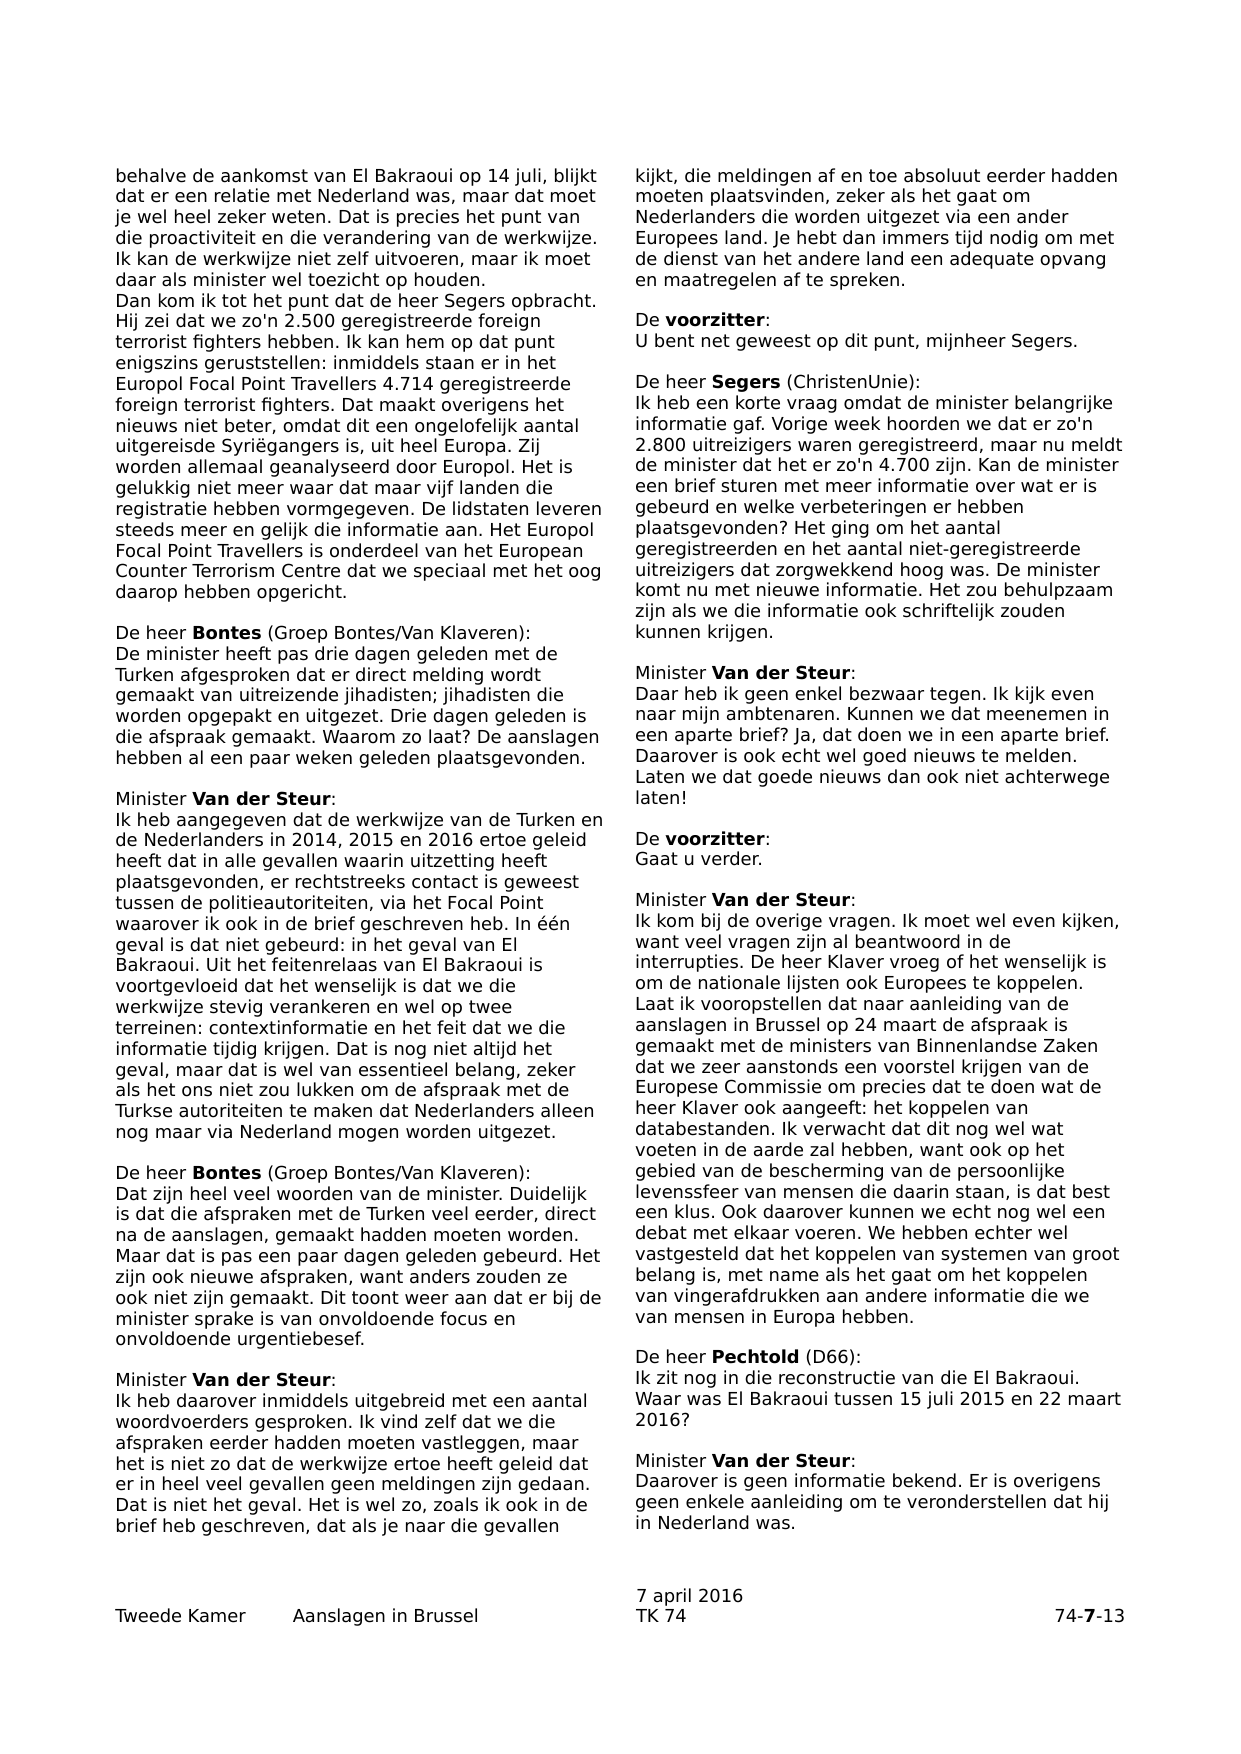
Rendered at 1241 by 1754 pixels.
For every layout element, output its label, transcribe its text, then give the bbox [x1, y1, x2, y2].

text Minister Van der Steur: [635, 1451, 1125, 1471]
text Minister Van der Steur: [115, 788, 605, 809]
text Ik heb een korte vraag omdat de minister belangrijke informatie gaf. Vorige week hoorden we dat er zo'n 2.800 uitreizigers waren geregistreerd, maar nu meldt de minister dat het er zo'n 4.700 zijn. Kan de minister een brief sturen met meer informatie over wat er is gebeurd en welke verbeteringen er hebben plaatsgevonden? Het ging om het aantal geregistreerden en het aantal niet-geregistreerde uitreizigers dat zorgwekkend hoog was. De minister komt nu met nieuwe informatie. Het zou behulpzaam zijn als we die informatie ook schriftelijk zouden kunnen krijgen. [635, 393, 1125, 643]
text U bent net geweest op dit punt, mijnheer Segers. [635, 331, 1125, 352]
text Ik kom bij de overige vragen. Ik moet wel even kijken, want veel vragen zijn al beantwoord in de interrupties. De heer Klaver vroeg of het wenselijk is om de nationale lijsten ook Europees te koppelen. Laat ik vooropstellen dat naar aanleiding van de aanslagen in Brussel op 24 maart de afspraak is gemaakt met de ministers van Binnenlandse Zaken dat we zeer aanstonds een voorstel krijgen van de Europese Commissie om precies dat te doen wat de heer Klaver ook aangeeft: het koppelen van databestanden. Ik verwacht dat dit nog wel wat voeten in de aarde zal hebben, want ook op het gebied van de bescherming van de persoonlijke levenssfeer van mensen die daarin staan, is dat best een klus. Ook daarover kunnen we echt nog wel een debat met elkaar voeren. We hebben echter wel vastgesteld dat het koppelen van systemen van groot belang is, met name als het gaat om het koppelen van vingerafdrukken aan andere informatie die we van mensen in Europa hebben. [635, 911, 1125, 1327]
text Dan kom ik tot het punt dat de heer Segers opbracht. Hij zei dat we zo'n 2.500 geregistreerde foreign terrorist fighters hebben. Ik kan hem op dat punt enigszins geruststellen: inmiddels staan er in het Europol Focal Point Travellers 4.714 geregistreerde foreign terrorist fighters. Dat maakt overigens het nieuws niet beter, omdat dit een ongelofelijk aantal uitgereisde Syriëgangers is, uit heel Europa. Zij worden allemaal geanalyseerd door Europol. Het is gelukkig niet meer waar dat maar vijf landen die registratie hebben vormgegeven. De lidstaten leveren steeds meer en gelijk die informatie aan. Het Europol Focal Point Travellers is onderdeel van het European Counter Terrorism Centre dat we speciaal met het oog daarop hebben opgericht. [115, 290, 605, 603]
text Minister Van der Steur: [635, 890, 1125, 911]
text De heer Segers (ChristenUnie): [635, 372, 1125, 393]
text De heer Pechtold (D66): [635, 1347, 1125, 1368]
text De heer Bontes (Groep Bontes/Van Klaveren): [115, 623, 605, 643]
text Ik zit nog in die reconstructie van die El Bakraoui. Waar was El Bakraoui tussen 15 juli 2015 en 22 maart 2016? [635, 1368, 1125, 1431]
text Ik heb aangegeven dat de werkwijze van de Turken en de Nederlanders in 2014, 2015 en 2016 ertoe geleid heeft dat in alle gevallen waarin uitzetting heeft plaatsgevonden, er rechtstreeks contact is geweest tussen de politieautoriteiten, via het Focal Point waarover ik ook in de brief geschreven heb. In één geval is dat niet gebeurd: in het geval van El Bakraoui. Uit het feitenrelaas van El Bakraoui is voortgevloeid dat het wenselijk is dat we die werkwijze stevig verankeren en wel op twee terreinen: contextinformatie en het feit dat we die informatie tijdig krijgen. Dat is nog niet altijd het geval, maar dat is wel van essentieel belang, zeker als het ons niet zou lukken om de afspraak met de Turkse autoriteiten te maken dat Nederlanders alleen nog maar via Nederland mogen worden uitgezet. [115, 809, 605, 1143]
text Daarover is geen informatie bekend. Er is overigens geen enkele aanleiding om te veronderstellen dat hij in Nederland was. [635, 1471, 1125, 1534]
text De voorzitter: [635, 828, 1125, 849]
text Dat zijn heel veel woorden van de minister. Duidelijk is dat die afspraken met de Turken veel eerder, direct na de aanslagen, gemaakt hadden moeten worden. Maar dat is pas een paar dagen geleden gebeurd. Het zijn ook nieuwe afspraken, want anders zouden ze ook niet zijn gemaakt. Dit toont weer aan dat er bij de minister sprake is van onvoldoende focus en onvoldoende urgentiebesef. [115, 1183, 605, 1350]
text Gaat u verder. [635, 849, 1125, 870]
text Minister Van der Steur: [115, 1370, 605, 1391]
text De voorzitter: [635, 310, 1125, 331]
text Ik heb daarover inmiddels uitgebreid met een aantal woordvoerders gesproken. Ik vind zelf dat we die afspraken eerder hadden moeten vastleggen, maar het is niet zo dat de werkwijze ertoe heeft geleid dat er in heel veel gevallen geen meldingen zijn gedaan. Dat is niet het geval. Het is wel zo, zoals ik ook in de brief heb geschreven, dat als je naar die gevallen [115, 1391, 605, 1537]
text De minister heeft pas drie dagen geleden met de Turken afgesproken dat er direct melding wordt gemaakt van uitreizende jihadisten; jihadisten die worden opgepakt en uitgezet. Drie dagen geleden is die afspraak gemaakt. Waarom zo laat? De aanslagen hebben al een paar weken geleden plaatsgevonden. [115, 643, 605, 768]
text Minister Van der Steur: [635, 663, 1125, 683]
text De heer Bontes (Groep Bontes/Van Klaveren): [115, 1163, 605, 1183]
text behalve de aankomst van El Bakraoui op 14 juli, blijkt dat er een relatie met Nederland was, maar dat moet je wel heel zeker weten. Dat is precies het punt van die proactiviteit en die verandering van de werkwijze. Ik kan de werkwijze niet zelf uitvoeren, maar ik moet daar als minister wel toezicht op houden. [115, 165, 605, 290]
text kijkt, die meldingen af en toe absoluut eerder hadden moeten plaatsvinden, zeker als het gaat om Nederlanders die worden uitgezet via een ander Europees land. Je hebt dan immers tijd nodig om met de dienst van het andere land een adequate opvang en maatregelen af te spreken. [635, 165, 1125, 290]
text Daar heb ik geen enkel bezwaar tegen. Ik kijk even naar mijn ambtenaren. Kunnen we dat meenemen in een aparte brief? Ja, dat doen we in een aparte brief. Daarover is ook echt wel goed nieuws te melden. Laten we dat goede nieuws dan ook niet achterwege laten! [635, 683, 1125, 808]
